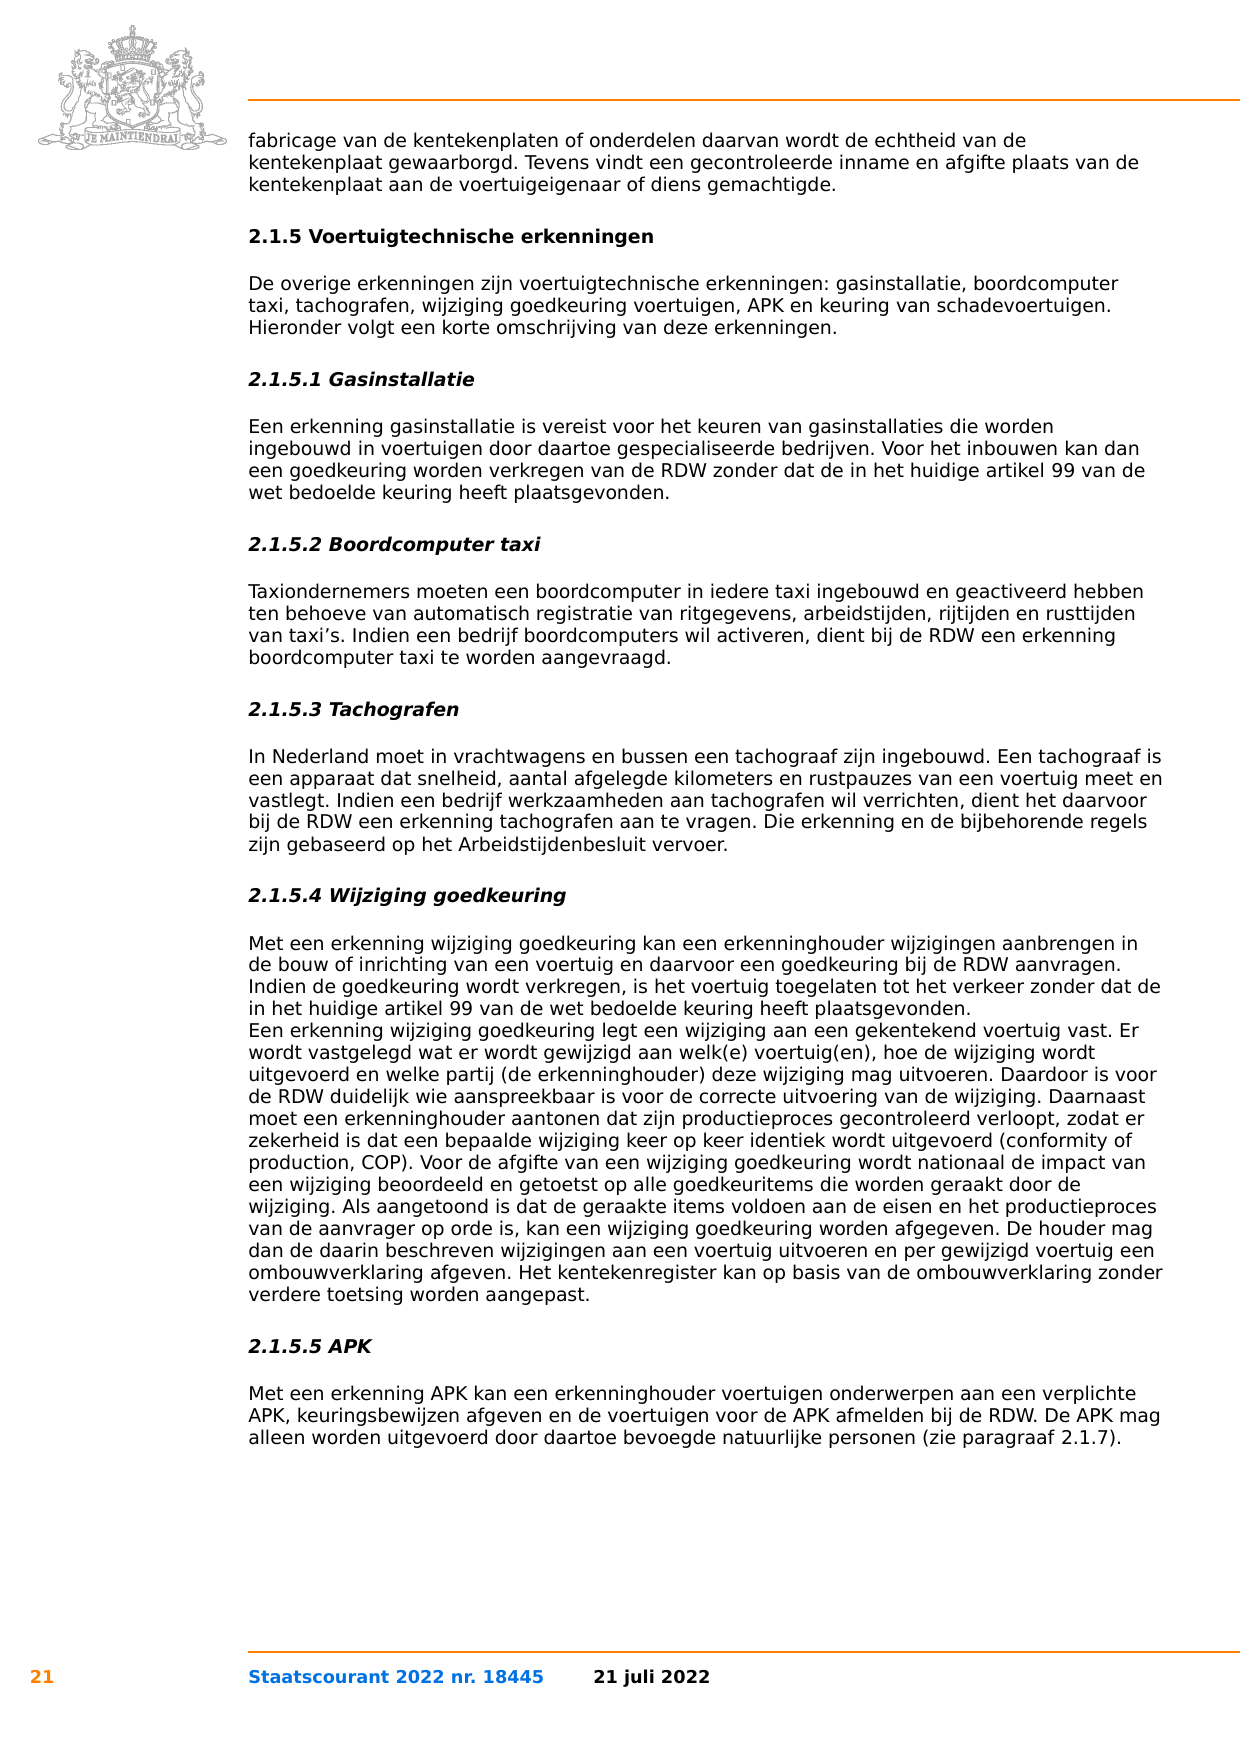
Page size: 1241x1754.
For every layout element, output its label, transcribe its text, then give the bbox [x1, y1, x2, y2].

picture [38, 25, 227, 150]
subtitle 2.1.5.1 Gasinstallatie [248, 369, 1163, 391]
subtitle 2.1.5.5 APK [248, 1336, 1163, 1358]
text Taxiondernemers moeten een boordcomputer in iedere taxi ingebouwd en geactiveerd hebben ten behoeve van automatisch registratie van ritgegevens, arbeidstijden, rijtijden en rusttijden van taxi’s. Indien een bedrijf boordcomputers wil activeren, dient bij de RDW een erkenning boordcomputer taxi te worden aangevraagd. [248, 581, 1163, 668]
subtitle 2.1.5.3 Tachografen [248, 698, 1163, 721]
text Een erkenning gasinstallatie is vereist voor het keuren van gasinstallaties die worden ingebouwd in voertuigen door daartoe gespecialiseerde bedrijven. Voor het inbouwen kan dan een goedkeuring worden verkregen van de RDW zonder dat de in het huidige artikel 99 van de wet bedoelde keuring heeft plaatsgevonden. [248, 416, 1163, 504]
subtitle 2.1.5.2 Boordcomputer taxi [248, 534, 1163, 556]
text Een erkenning wijziging goedkeuring legt een wijziging aan een gekentekend voertuig vast. Er wordt vastgelegd wat er wordt gewijzigd aan welk(e) voertuig(en), hoe de wijziging wordt uitgevoerd en welke partij (de erkenninghouder) deze wijziging mag uitvoeren. Daardoor is voor de RDW duidelijk wie aanspreekbaar is voor de correcte uitvoering van de wijziging. Daarnaast moet een erkenninghouder aantonen dat zijn productieproces gecontroleerd verloopt, zodat er zekerheid is dat een bepaalde wijziging keer op keer identiek wordt uitgevoerd (conformity of production, COP). Voor de afgifte van een wijziging goedkeuring wordt nationaal de impact van een wijziging beoordeeld en getoetst op alle goedkeuritems die worden geraakt door de wijziging. Als aangetoond is dat de geraakte items voldoen aan de eisen en het productieproces van de aanvrager op orde is, kan een wijziging goedkeuring worden afgegeven. De houder mag dan de daarin beschreven wijzigingen aan een voertuig uitvoeren en per gewijzigd voertuig een ombouwverklaring afgeven. Het kentekenregister kan op basis van de ombouwverklaring zonder verdere toetsing worden aangepast. [248, 1020, 1163, 1306]
subtitle 2.1.5.4 Wijziging goedkeuring [248, 885, 1163, 907]
subtitle 2.1.5 Voertuigtechnische erkenningen [248, 226, 1163, 248]
text In Nederland moet in vrachtwagens en bussen een tachograaf zijn ingebouwd. Een tachograaf is een apparaat dat snelheid, aantal afgelegde kilometers en rustpauzes van een voertuig meet en vastlegt. Indien een bedrijf werkzaamheden aan tachografen wil verrichten, dient het daarvoor bij de RDW een erkenning tachografen aan te vragen. Die erkenning en de bijbehorende regels zijn gebaseerd op het Arbeidstijdenbesluit vervoer. [248, 746, 1163, 855]
text De overige erkenningen zijn voertuigtechnische erkenningen: gasinstallatie, boordcomputer taxi, tachografen, wijziging goedkeuring voertuigen, APK en keuring van schadevoertuigen. Hieronder volgt een korte omschrijving van deze erkenningen. [248, 273, 1163, 339]
text fabricage van de kentekenplaten of onderdelen daarvan wordt de echtheid van de kentekenplaat gewaarborgd. Tevens vindt een gecontroleerde inname en afgifte plaats van de kentekenplaat aan de voertuigeigenaar of diens gemachtigde. [248, 130, 1163, 196]
text Met een erkenning APK kan een erkenninghouder voertuigen onderwerpen aan een verplichte APK, keuringsbewijzen afgeven en de voertuigen voor de APK afmelden bij de RDW. De APK mag alleen worden uitgevoerd door daartoe bevoegde natuurlijke personen (zie paragraaf 2.1.7). [248, 1383, 1163, 1449]
text Met een erkenning wijziging goedkeuring kan een erkenninghouder wijzigingen aanbrengen in de bouw of inrichting van een voertuig en daarvoor een goedkeuring bij de RDW aanvragen. Indien de goedkeuring wordt verkregen, is het voertuig toegelaten tot het verkeer zonder dat de in het huidige artikel 99 van de wet bedoelde keuring heeft plaatsgevonden. [248, 932, 1163, 1020]
